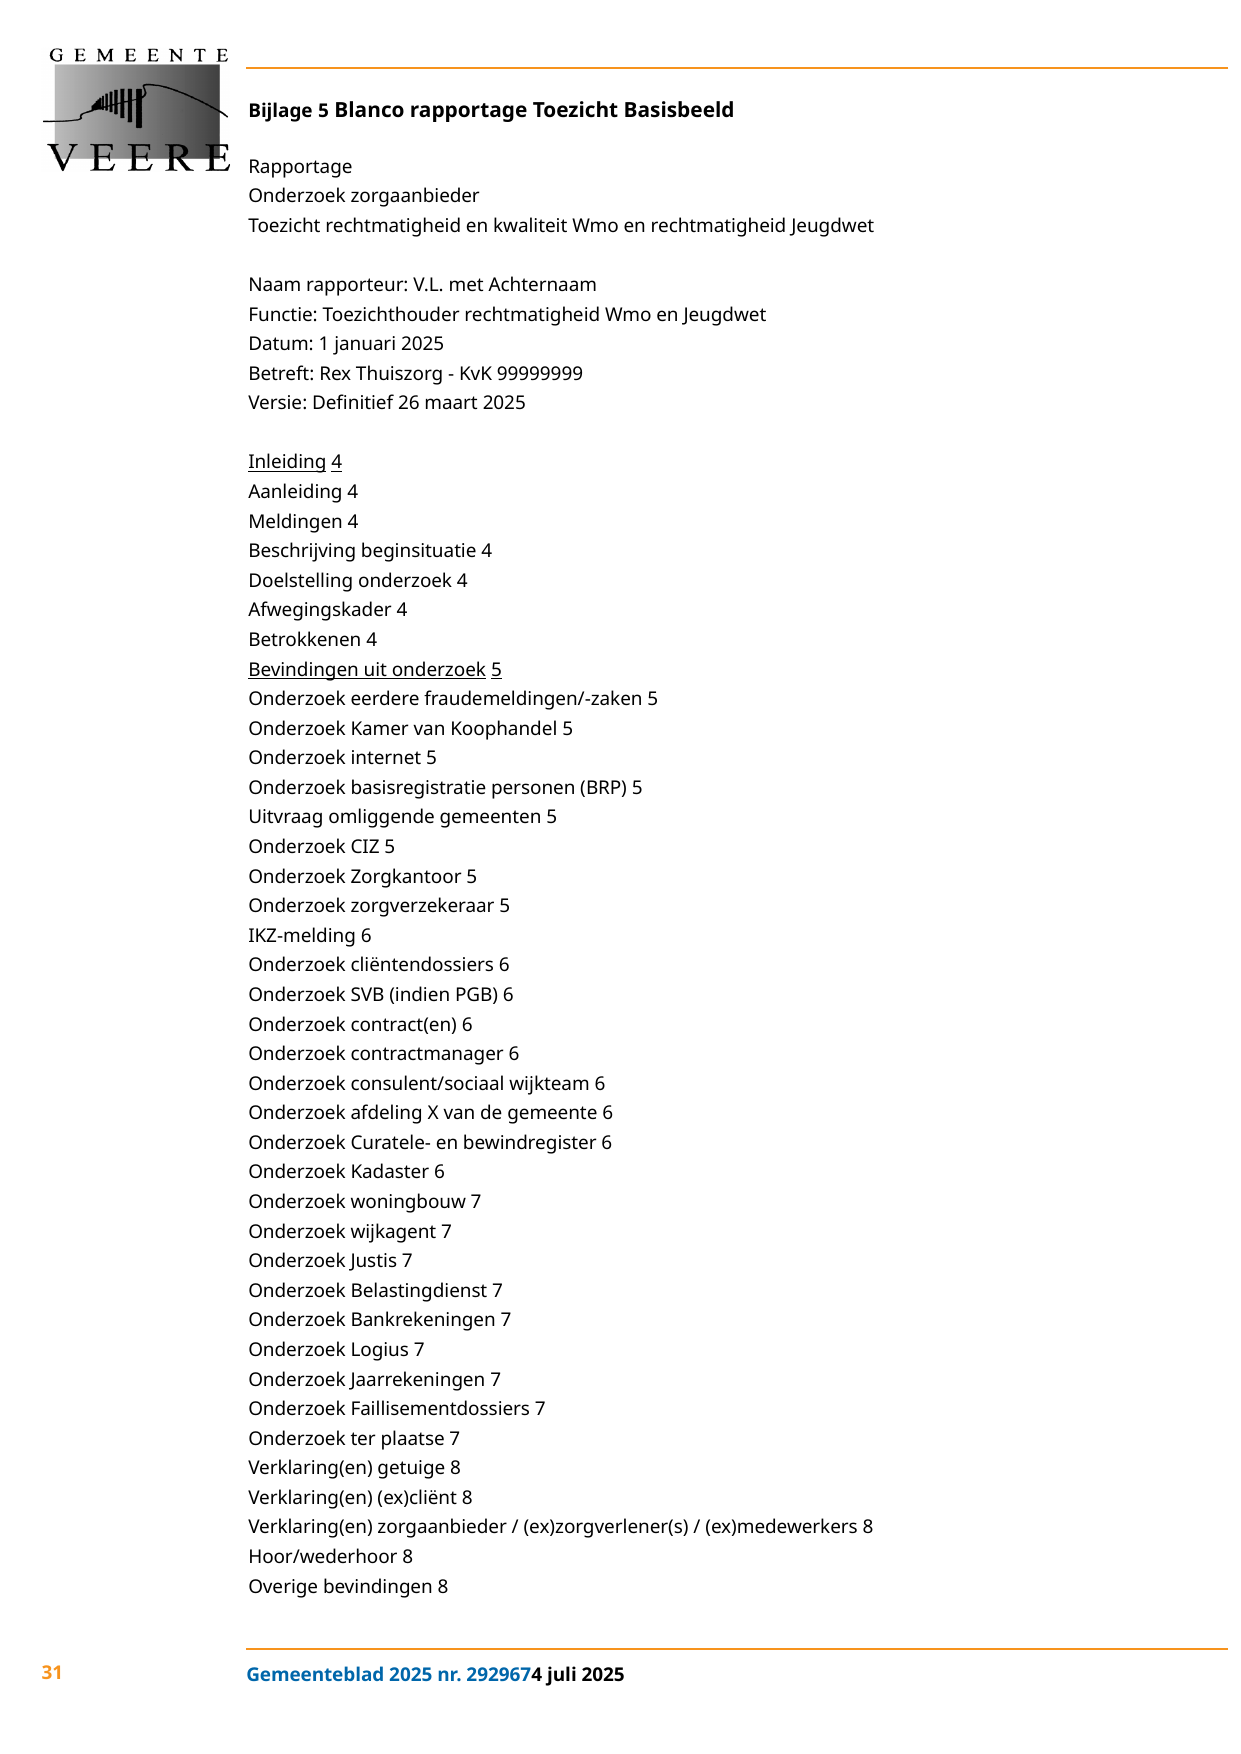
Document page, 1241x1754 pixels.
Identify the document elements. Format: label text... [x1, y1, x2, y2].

text Onderzoek CIZ 5 [248, 833, 1152, 859]
text Onderzoek Zorgkantoor 5 [248, 863, 1152, 889]
text Onderzoek Bankrekeningen 7 [248, 1307, 1152, 1332]
text Aanleiding 4 [248, 478, 1152, 504]
text Onderzoek eerdere fraudemeldingen/-zaken 5 [248, 685, 1152, 711]
text Afwegingskader 4 [248, 597, 1152, 622]
text Onderzoek basisregistratie personen (BRP) 5 [248, 774, 1152, 800]
text Onderzoek contractmanager 6 [248, 1040, 1152, 1066]
text Onderzoek woningbouw 7 [248, 1188, 1152, 1214]
text IKZ-melding 6 [248, 922, 1152, 948]
text Onderzoek zorgverzekeraar 5 [248, 892, 1152, 918]
text Hoor/wederhoor 8 [248, 1543, 1152, 1569]
text Beschrijving beginsituatie 4 [248, 537, 1152, 563]
text Onderzoek Jaarrekeningen 7 [248, 1366, 1152, 1392]
text Onderzoek ter plaatse 7 [248, 1425, 1152, 1451]
text Meldingen 4 [248, 508, 1152, 534]
text Versie: Definitief 26 maart 2025 [248, 389, 1152, 415]
text Onderzoek Faillisementdossiers 7 [248, 1395, 1152, 1421]
text Verklaring(en) getuige 8 [248, 1454, 1152, 1480]
picture [41, 47, 231, 172]
text Onderzoek Kamer van Koophandel 5 [248, 715, 1152, 741]
text Bijlage 5 Blanco rapportage Toezicht Basisbeeld [248, 95, 1152, 123]
text Onderzoek Justis 7 [248, 1247, 1152, 1273]
text Onderzoek consulent/sociaal wijkteam 6 [248, 1070, 1152, 1096]
text Onderzoek Kadaster 6 [248, 1159, 1152, 1184]
text Datum: 1 januari 2025 [248, 330, 1152, 356]
text Uitvraag omliggende gemeenten 5 [248, 804, 1152, 829]
text Functie: Toezichthouder rechtmatigheid Wmo en Jeugdwet [248, 301, 1152, 327]
text Doelstelling onderzoek 4 [248, 567, 1152, 593]
text Rapportage [248, 153, 1152, 179]
text Onderzoek Belastingdienst 7 [248, 1277, 1152, 1303]
text Naam rapporteur: V.L. met Achternaam [248, 271, 1152, 297]
text Betreft: Rex Thuiszorg - KvK 99999999 [248, 360, 1152, 386]
text Toezicht rechtmatigheid en kwaliteit Wmo en rechtmatigheid Jeugdwet [248, 212, 1152, 238]
text Verklaring(en) zorgaanbieder / (ex)zorgverlener(s) / (ex)medewerkers 8 [248, 1514, 1152, 1539]
text Bevindingen uit onderzoek 5 [248, 656, 1152, 682]
text Onderzoek Logius 7 [248, 1336, 1152, 1362]
text Onderzoek afdeling X van de gemeente 6 [248, 1099, 1152, 1125]
text Overige bevindingen 8 [248, 1573, 1152, 1599]
text Onderzoek wijkagent 7 [248, 1218, 1152, 1244]
text Onderzoek internet 5 [248, 744, 1152, 770]
text Onderzoek SVB (indien PGB) 6 [248, 981, 1152, 1007]
text Onderzoek cliëntendossiers 6 [248, 952, 1152, 977]
text Inleiding 4 [248, 449, 1152, 474]
text Verklaring(en) (ex)cliënt 8 [248, 1484, 1152, 1510]
text Onderzoek zorgaanbieder [248, 182, 1152, 208]
text Onderzoek Curatele- en bewindregister 6 [248, 1129, 1152, 1155]
text Onderzoek contract(en) 6 [248, 1011, 1152, 1037]
text Betrokkenen 4 [248, 626, 1152, 652]
